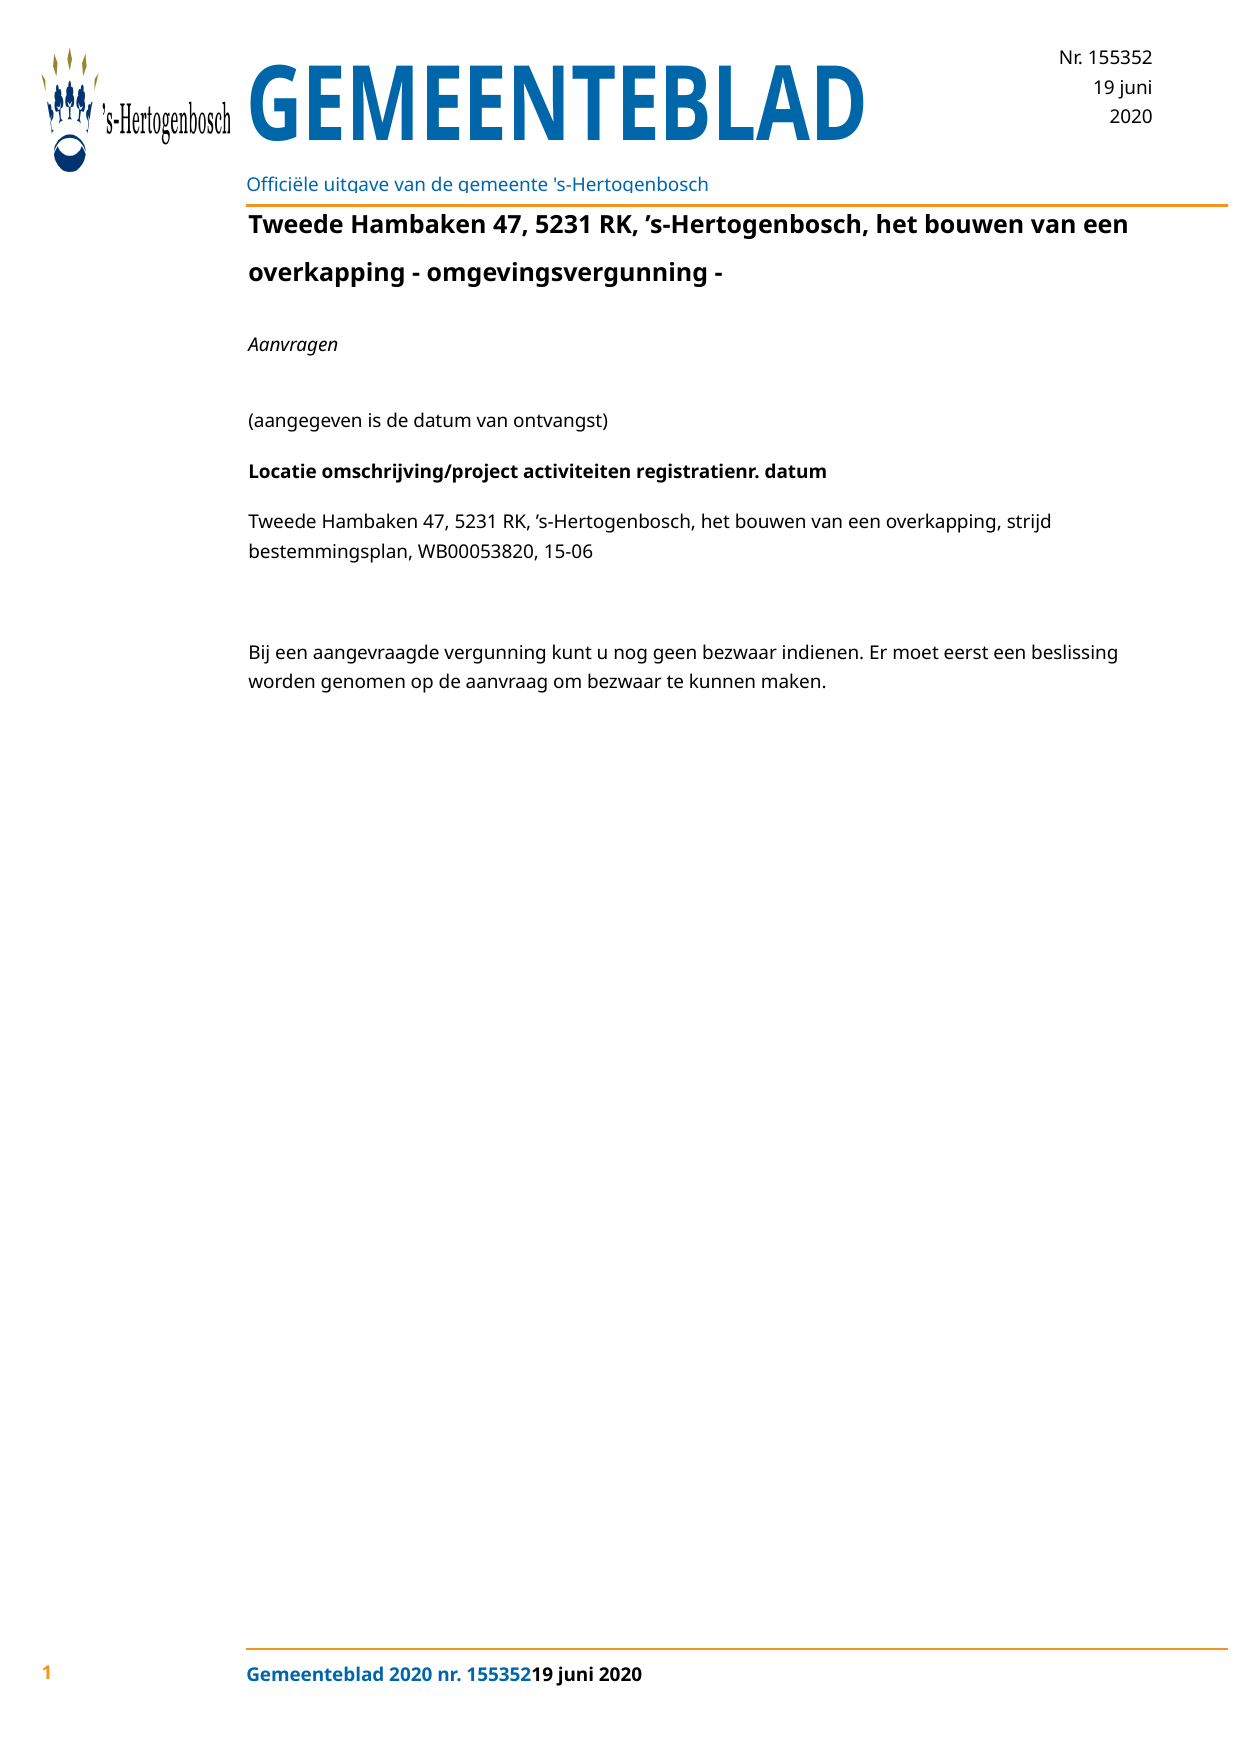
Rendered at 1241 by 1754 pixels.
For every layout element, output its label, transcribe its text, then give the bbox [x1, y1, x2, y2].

text Tweede Hambaken 47, 5231 RK, ’s-Hertogenbosch, het bouwen van een overkapping - omgevingsvergunning - [248, 207, 1152, 288]
text Bij een aangevraagde vergunning kunt u nog geen bezwaar indienen. Er moet eerst een beslissing worden genomen op de aanvraag om bezwaar te kunnen maken. [248, 639, 1152, 694]
text Tweede Hambaken 47, 5231 RK, ’s-Hertogenbosch, het bouwen van een overkapping, strijd bestemmingsplan, WB00053820, 15-06 [248, 508, 1152, 564]
picture [41, 47, 231, 172]
text Aanvragen [248, 331, 1152, 357]
text Locatie omschrijving/project activiteiten registratienr. datum [248, 458, 1152, 484]
text (aangegeven is de datum van ontvangst) [248, 408, 1152, 433]
